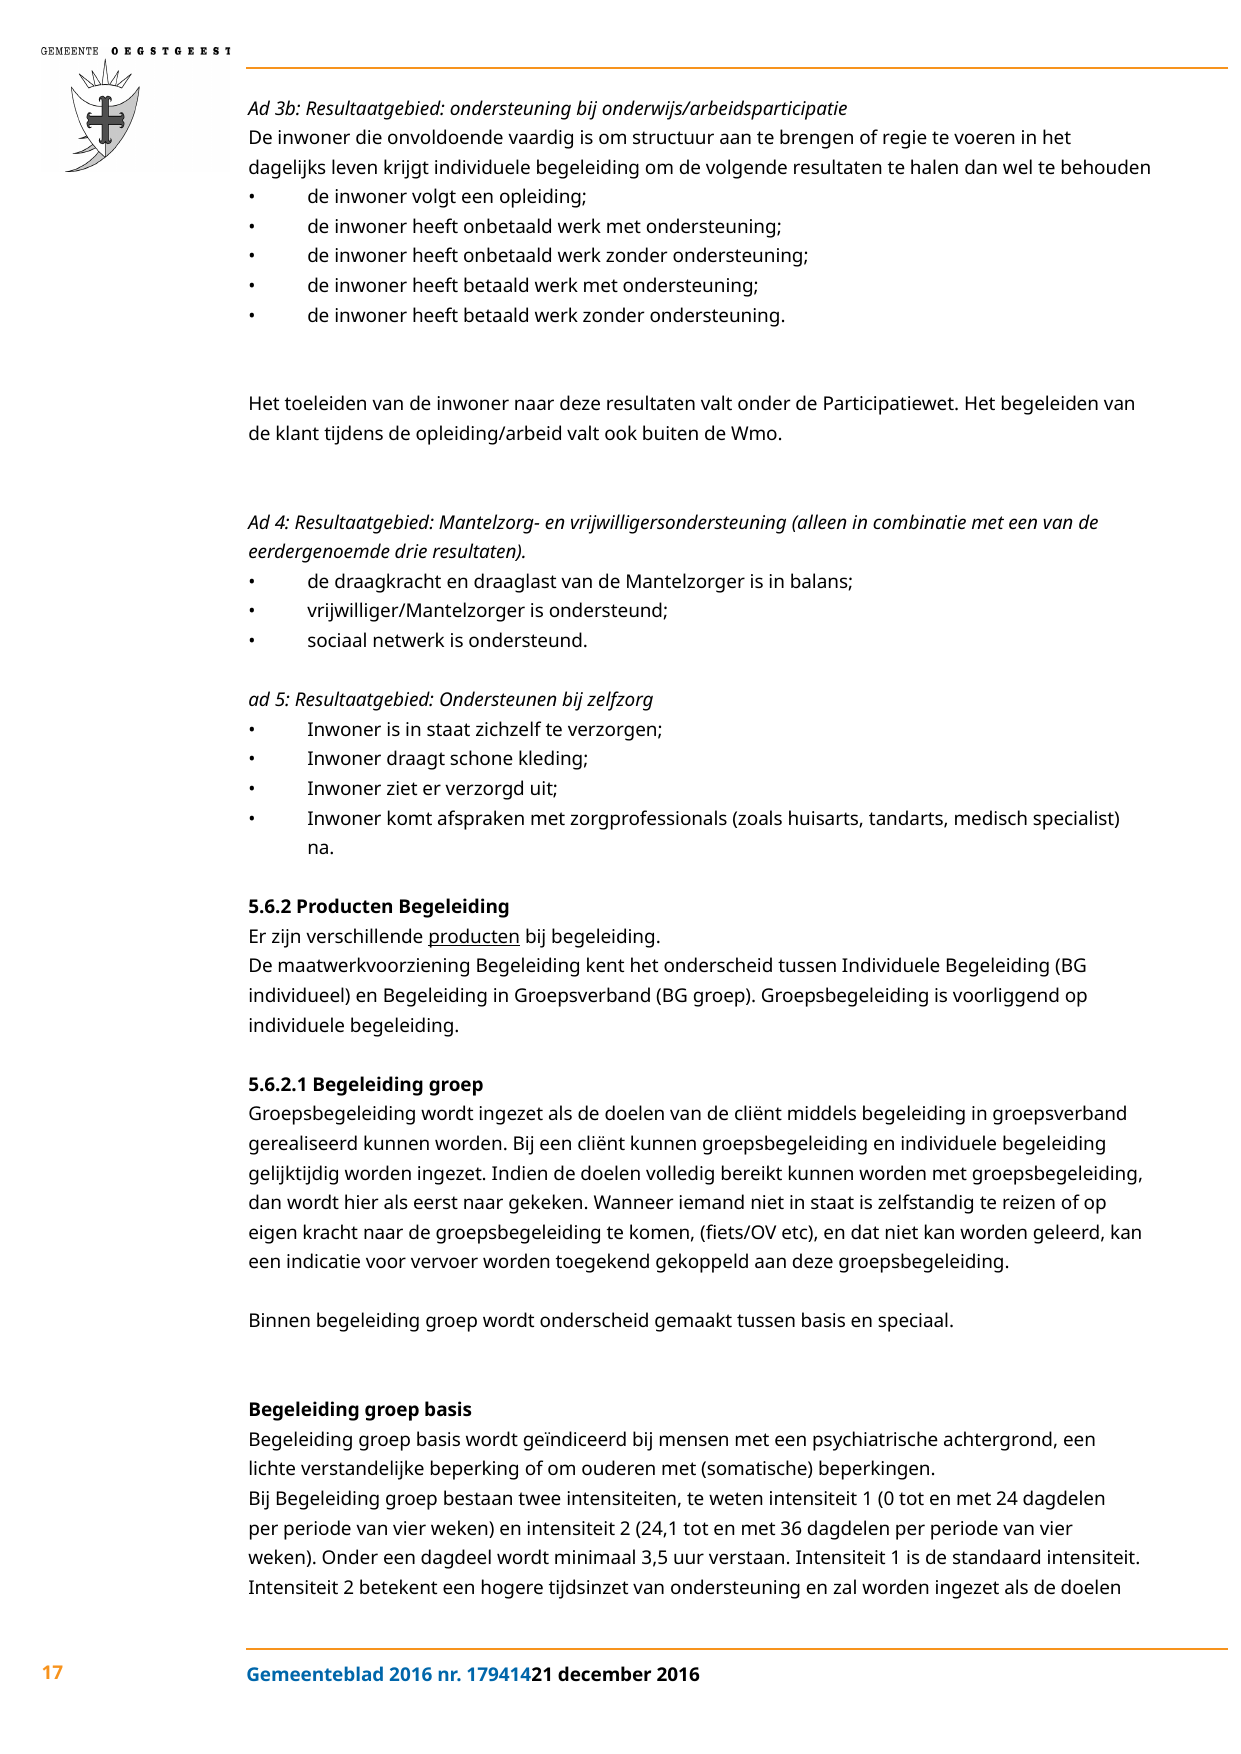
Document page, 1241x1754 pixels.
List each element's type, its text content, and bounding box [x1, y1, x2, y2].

text Intensiteit 2 betekent een hogere tijdsinzet van ondersteuning en zal worden ingezet als de doelen [248, 1574, 1152, 1600]
list de inwoner heeft onbetaald werk met ondersteuning; [248, 213, 1152, 239]
list sociaal netwerk is ondersteund. [248, 627, 1152, 653]
text De maatwerkvoorziening Begeleiding kent het onderscheid tussen Individuele Begeleiding (BG individueel) en Begeleiding in Groepsverband (BG groep). Groepsbegeleiding is voorliggend op individuele begeleiding. [248, 953, 1152, 1038]
text ad 5: Resultaatgebied: Ondersteunen bij zelfzorg [248, 686, 1152, 712]
list de inwoner heeft betaald werk zonder ondersteuning. [248, 302, 1152, 328]
list de inwoner volgt een opleiding; [248, 183, 1152, 209]
list Inwoner draagt schone kleding; [248, 746, 1152, 771]
text 5.6.2 Producten Begeleiding [248, 893, 1152, 919]
list de inwoner heeft betaald werk met ondersteuning; [248, 272, 1152, 298]
text Bij Begeleiding groep bestaan twee intensiteiten, te weten intensiteit 1 (0 tot en met 24 dagdelen [248, 1485, 1152, 1511]
text Er zijn verschillende producten bij begeleiding. [248, 923, 1152, 949]
text De inwoner die onvoldoende vaardig is om structuur aan te brengen of regie te voeren in het dagelijks leven krijgt individuele begeleiding om de volgende resultaten te halen dan wel te behouden [248, 124, 1152, 180]
text gerealiseerd kunnen worden. Bij een cliënt kunnen groepsbegeleiding en individuele begeleiding [248, 1130, 1152, 1156]
text gelijktijdig worden ingezet. Indien de doelen volledig bereikt kunnen worden met groepsbegeleiding, [248, 1160, 1152, 1186]
list de inwoner heeft onbetaald werk zonder ondersteuning; [248, 243, 1152, 268]
picture [41, 47, 231, 172]
text Ad 3b: Resultaatgebied: ondersteuning bij onderwijs/arbeidsparticipatie [248, 95, 1152, 121]
text Groepsbegeleiding wordt ingezet als de doelen van de cliënt middels begeleiding in groepsverband [248, 1101, 1152, 1126]
text Het toeleiden van de inwoner naar deze resultaten valt onder de Participatiewet. Het begeleiden van de klant tijdens de opleiding/arbeid valt ook buiten de Wmo. [248, 391, 1152, 446]
list vrijwilliger/Mantelzorger is ondersteund; [248, 598, 1152, 623]
text Begeleiding groep basis [248, 1396, 1152, 1422]
list Inwoner is in staat zichzelf te verzorgen; [248, 716, 1152, 742]
text lichte verstandelijke beperking of om ouderen met (somatische) beperkingen. [248, 1456, 1152, 1481]
text Begeleiding groep basis wordt geïndiceerd bij mensen met een psychiatrische achtergrond, een [248, 1426, 1152, 1452]
text Binnen begeleiding groep wordt onderscheid gemaakt tussen basis en speciaal. [248, 1308, 1152, 1333]
text 5.6.2.1 Begeleiding groep [248, 1071, 1152, 1097]
list Inwoner komt afspraken met zorgprofessionals (zoals huisarts, tandarts, medisch specialist) na. [248, 805, 1152, 860]
text Ad 4: Resultaatgebied: Mantelzorg- en vrijwilligersondersteuning (alleen in combinatie met een van de eerdergenoemde drie resultaten). [248, 509, 1152, 564]
list de draagkracht en draaglast van de Mantelzorger is in balans; [248, 568, 1152, 594]
text per periode van vier weken) en intensiteit 2 (24,1 tot en met 36 dagdelen per periode van vier [248, 1515, 1152, 1541]
list Inwoner ziet er verzorgd uit; [248, 775, 1152, 801]
text dan wordt hier als eerst naar gekeken. Wanneer iemand niet in staat is zelfstandig te reizen of op eigen kracht naar de groepsbegeleiding te komen, (fiets/OV etc), en dat niet kan worden geleerd, kan een indicatie voor vervoer worden toegekend gekoppeld aan deze groepsbegeleiding. [248, 1189, 1152, 1274]
text weken). Onder een dagdeel wordt minimaal 3,5 uur verstaan. Intensiteit 1 is de standaard intensiteit. [248, 1544, 1152, 1570]
